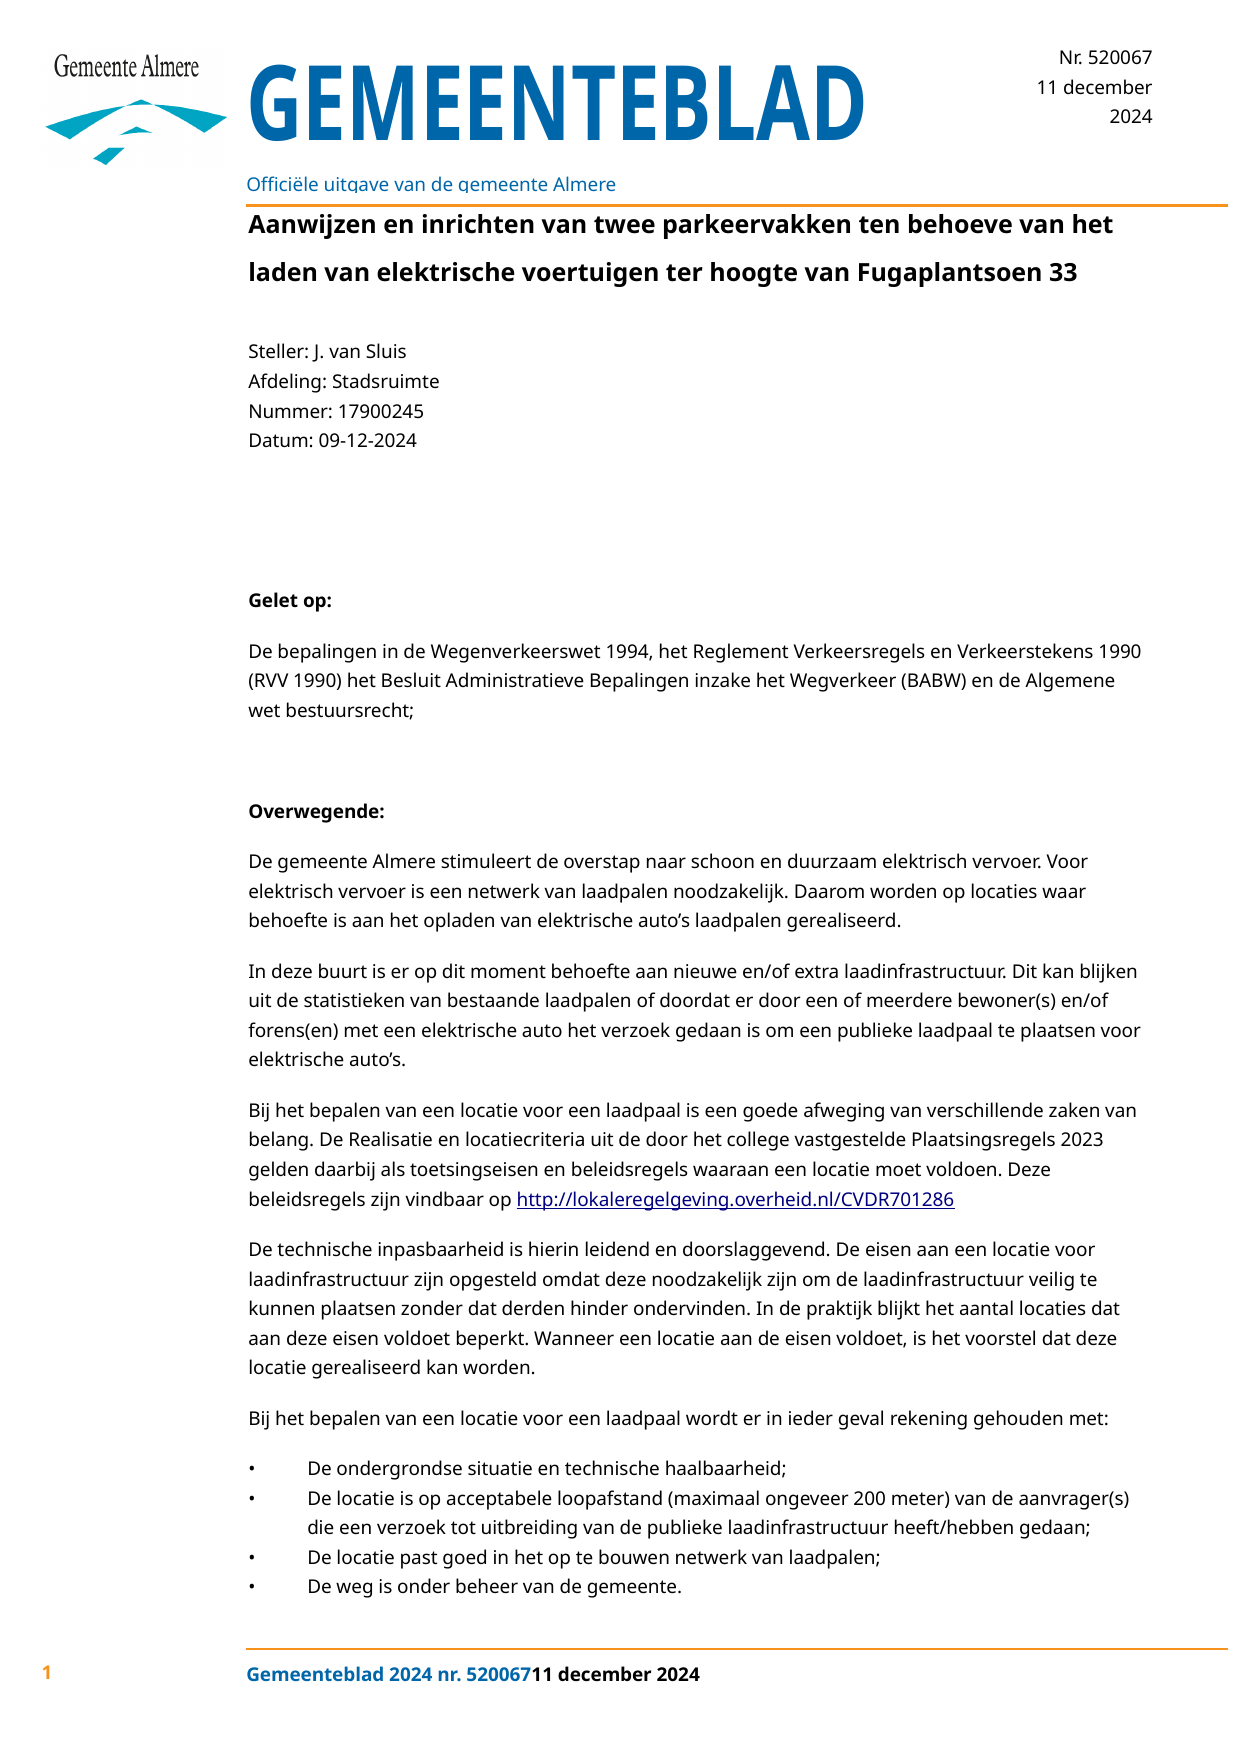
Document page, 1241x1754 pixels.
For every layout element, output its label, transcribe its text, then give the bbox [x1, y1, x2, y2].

text In deze buurt is er op dit moment behoefte aan nieuwe en/of extra laadinfrastructuur. Dit kan blijken uit de statistieken van bestaande laadpalen of doordat er door een of meerdere bewoner(s) en/of forens(en) met een elektrische auto het verzoek gedaan is om een publieke laadpaal te plaatsen voor elektrische auto’s. [248, 958, 1152, 1072]
text Afdeling: Stadsruimte [248, 368, 1152, 394]
text Aanwijzen en inrichten van twee parkeervakken ten behoeve van het laden van elektrische voertuigen ter hoogte van Fugaplantsoen 33 [248, 207, 1152, 288]
picture [41, 47, 231, 172]
text De technische inpasbaarheid is hierin leidend en doorslaggevend. De eisen aan een locatie voor laadinfrastructuur zijn opgesteld omdat deze noodzakelijk zijn om de laadinfrastructuur veilig te kunnen plaatsen zonder dat derden hinder ondervinden. In de praktijk blijkt het aantal locaties dat aan deze eisen voldoet beperkt. Wanneer een locatie aan de eisen voldoet, is het voorstel dat deze locatie gerealiseerd kan worden. [248, 1236, 1152, 1380]
text Nummer: 17900245 [248, 398, 1152, 423]
list De locatie is op acceptabele loopafstand (maximaal ongeveer 200 meter) van de aanvrager(s) die een verzoek tot uitbreiding van de publieke laadinfrastructuur heeft/hebben gedaan; [248, 1485, 1152, 1540]
text Overwegende: [248, 798, 1152, 823]
list De weg is onder beheer van de gemeente. [248, 1574, 1152, 1599]
text Gelet op: [248, 587, 1152, 613]
text Bij het bepalen van een locatie voor een laadpaal is een goede afweging van verschillende zaken van belang. De Realisatie en locatiecriteria uit de door het college vastgestelde Plaatsingsregels 2023 gelden daarbij als toetsingseisen en beleidsregels waaraan een locatie moet voldoen. Deze beleidsregels zijn vindbaar op http://lokaleregelgeving.overheid.nl/CVDR701286 [248, 1097, 1152, 1211]
text Bij het bepalen van een locatie voor een laadpaal wordt er in ieder geval rekening gehouden met: [248, 1405, 1152, 1431]
text De gemeente Almere stimuleert de overstap naar schoon en duurzaam elektrisch vervoer. Voor elektrisch vervoer is een netwerk van laadpalen noodzakelijk. Daarom worden op locaties waar behoefte is aan het opladen van elektrische auto’s laadpalen gerealiseerd. [248, 848, 1152, 933]
list De ondergrondse situatie en technische haalbaarheid; [248, 1455, 1152, 1481]
text Steller: J. van Sluis [248, 339, 1152, 364]
text De bepalingen in de Wegenverkeerswet 1994, het Reglement Verkeersregels en Verkeerstekens 1990 (RVV 1990) het Besluit Administratieve Bepalingen inzake het Wegverkeer (BABW) en de Algemene wet bestuursrecht; [248, 638, 1152, 723]
list De locatie past goed in het op te bouwen netwerk van laadpalen; [248, 1544, 1152, 1570]
text Datum: 09-12-2024 [248, 427, 1152, 453]
